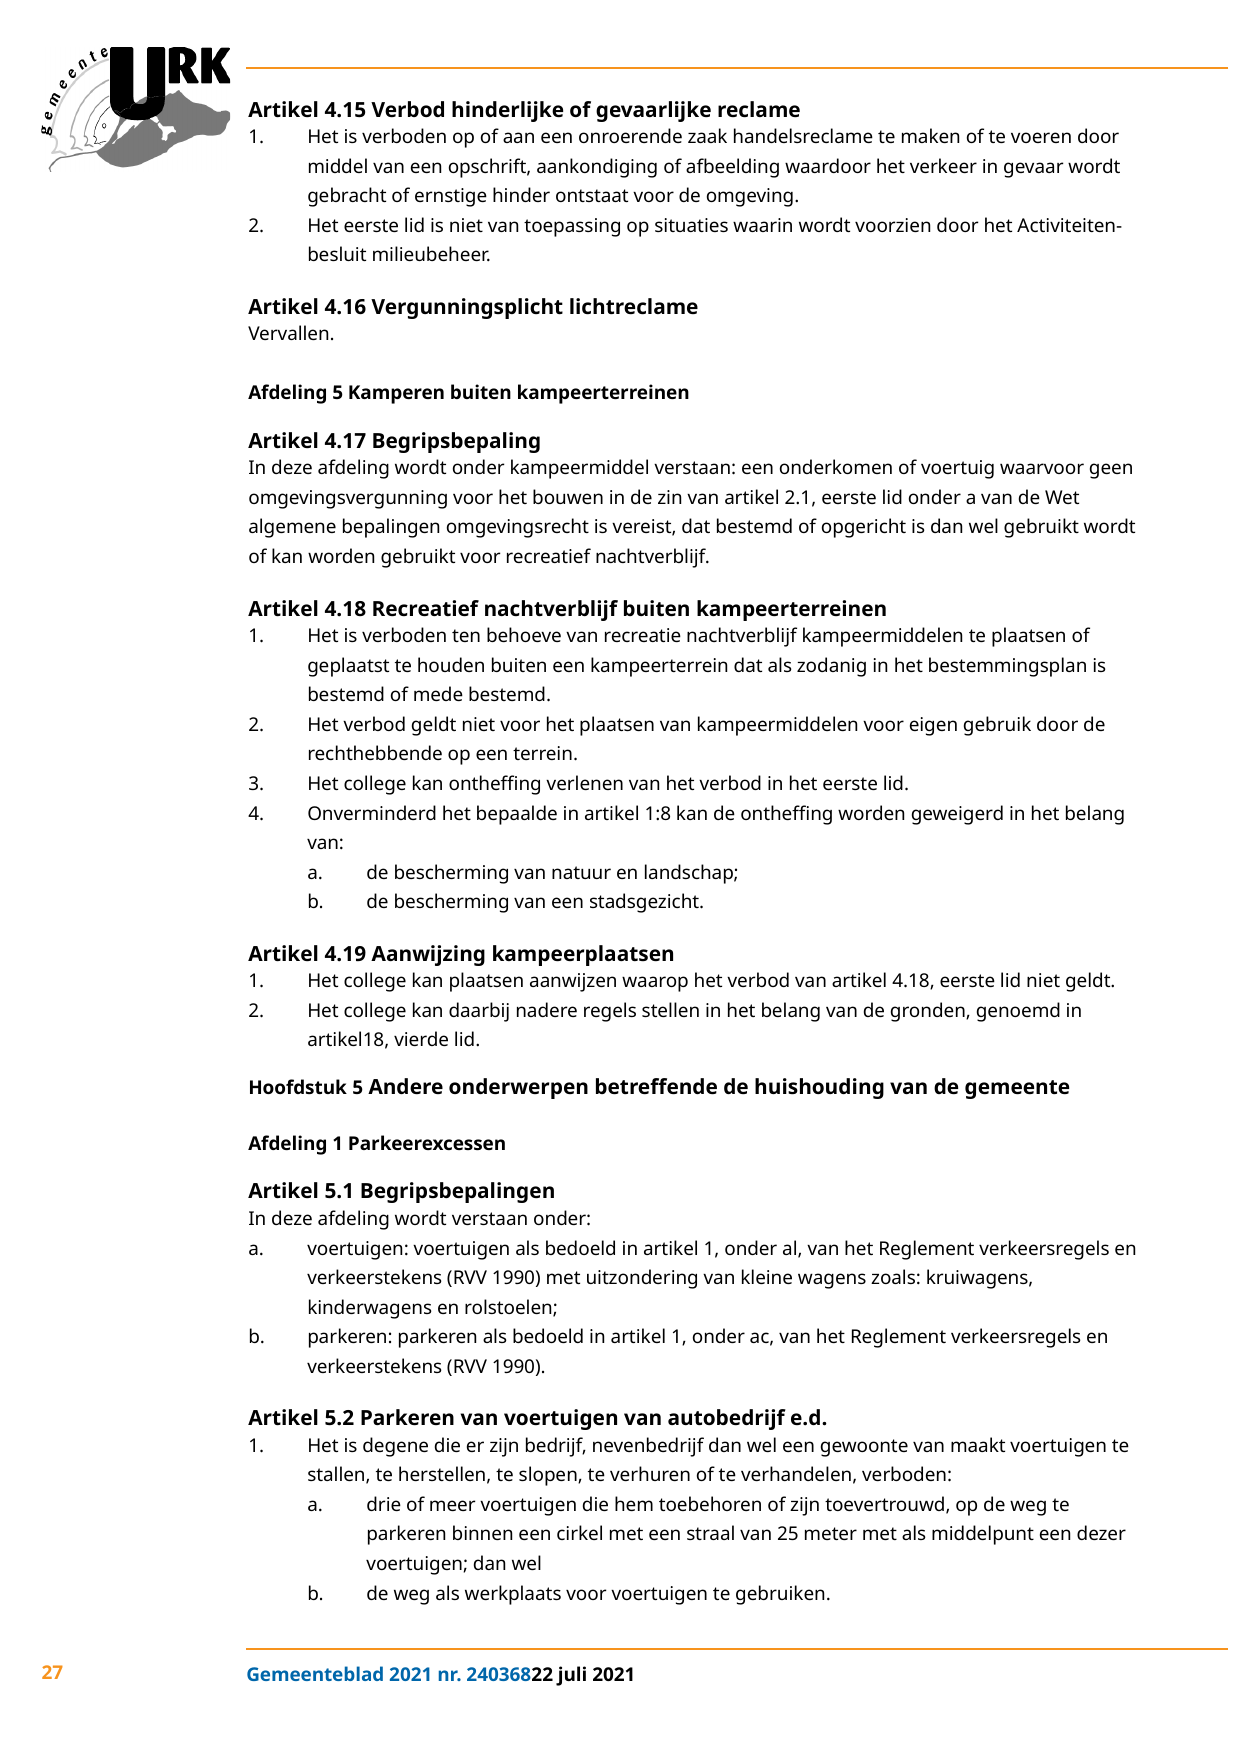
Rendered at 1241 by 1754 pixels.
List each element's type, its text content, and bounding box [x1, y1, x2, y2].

text In deze afdeling wordt verstaan onder: [248, 1205, 1152, 1231]
list Het is degene die er zijn bedrijf, nevenbedrijf dan wel een gewoonte van maakt voertuigen te stallen, te herstellen, te slopen, te verhuren of te verhandelen, verboden: [248, 1432, 1152, 1487]
list Het college kan plaatsen aanwijzen waarop het verbod van artikel 4.18, eerste lid niet geldt. [248, 967, 1152, 993]
list Het is verboden ten behoeve van recreatie nachtverblijf kampeermiddelen te plaatsen of geplaatst te houden buiten een kampeerterrein dat als zodanig in het bestemmingsplan is bestemd of mede bestemd. [248, 622, 1152, 707]
text Artikel 4.17 Begripsbepaling [248, 426, 1152, 454]
list drie of meer voertuigen die hem toebehoren of zijn toevertrouwd, op de weg te parkeren binnen een cirkel met een straal van 25 meter met als middelpunt een dezer voertuigen; dan wel [307, 1491, 1152, 1576]
list Het is verboden op of aan een onroerende zaak handelsreclame te maken of te voeren door middel van een opschrift, aankondiging of afbeelding waardoor het verkeer in gevaar wordt gebracht of ernstige hinder ontstaat voor de omgeving. [248, 123, 1152, 208]
list Het college kan daarbij nadere regels stellen in het belang van de gronden, genoemd in artikel18, vierde lid. [248, 997, 1152, 1052]
text In deze afdeling wordt onder kampeermiddel verstaan: een onderkomen of voertuig waarvoor geen omgevingsvergunning voor het bouwen in de zin van artikel 2.1, eerste lid onder a van de Wet algemene bepalingen omgevingsrecht is vereist, dat bestemd of opgericht is dan wel gebruikt wordt of kan worden gebruikt voor recreatief nachtverblijf. [248, 454, 1152, 569]
text Artikel 4.16 Vergunningsplicht lichtreclame [248, 292, 1152, 320]
text Artikel 4.19 Aanwijzing kampeerplaatsen [248, 939, 1152, 967]
picture [41, 47, 231, 172]
list voertuigen: voertuigen als bedoeld in artikel 1, onder al, van het Reglement verkeersregels en verkeerstekens (RVV 1990) met uitzondering van kleine wagens zoals: kruiwagens, kinderwagens en rolstoelen; [248, 1235, 1152, 1319]
list Het verbod geldt niet voor het plaatsen van kampeermiddelen voor eigen gebruik door de rechthebbende op een terrein. [248, 711, 1152, 766]
text Afdeling 5 Kamperen buiten kampeerterreinen [248, 379, 1152, 405]
text Afdeling 1 Parkeerexcessen [248, 1130, 1152, 1156]
list Het eerste lid is niet van toepassing op situaties waarin wordt voorzien door het Activiteiten-besluit milieubeheer. [248, 212, 1152, 267]
text Vervallen. [248, 320, 1152, 346]
text Artikel 4.18 Recreatief nachtverblijf buiten kampeerterreinen [248, 594, 1152, 622]
list de weg als werkplaats voor voertuigen te gebruiken. [307, 1580, 1152, 1606]
text Hoofdstuk 5 Andere onderwerpen betreffende de huishouding van de gemeente [248, 1072, 1152, 1101]
list Onverminderd het bepaalde in artikel 1:8 kan de ontheffing worden geweigerd in het belang van: [248, 800, 1152, 855]
list de bescherming van natuur en landschap; [307, 859, 1152, 884]
list parkeren: parkeren als bedoeld in artikel 1, onder ac, van het Reglement verkeersregels en verkeerstekens (RVV 1990). [248, 1323, 1152, 1379]
list Het college kan ontheffing verlenen van het verbod in het eerste lid. [248, 770, 1152, 796]
text Artikel 4.15 Verbod hinderlijke of gevaarlijke reclame [248, 95, 1152, 123]
text Artikel 5.1 Begripsbepalingen [248, 1177, 1152, 1205]
list de bescherming van een stadsgezicht. [307, 888, 1152, 914]
text Artikel 5.2 Parkeren van voertuigen van autobedrijf e.d. [248, 1403, 1152, 1432]
